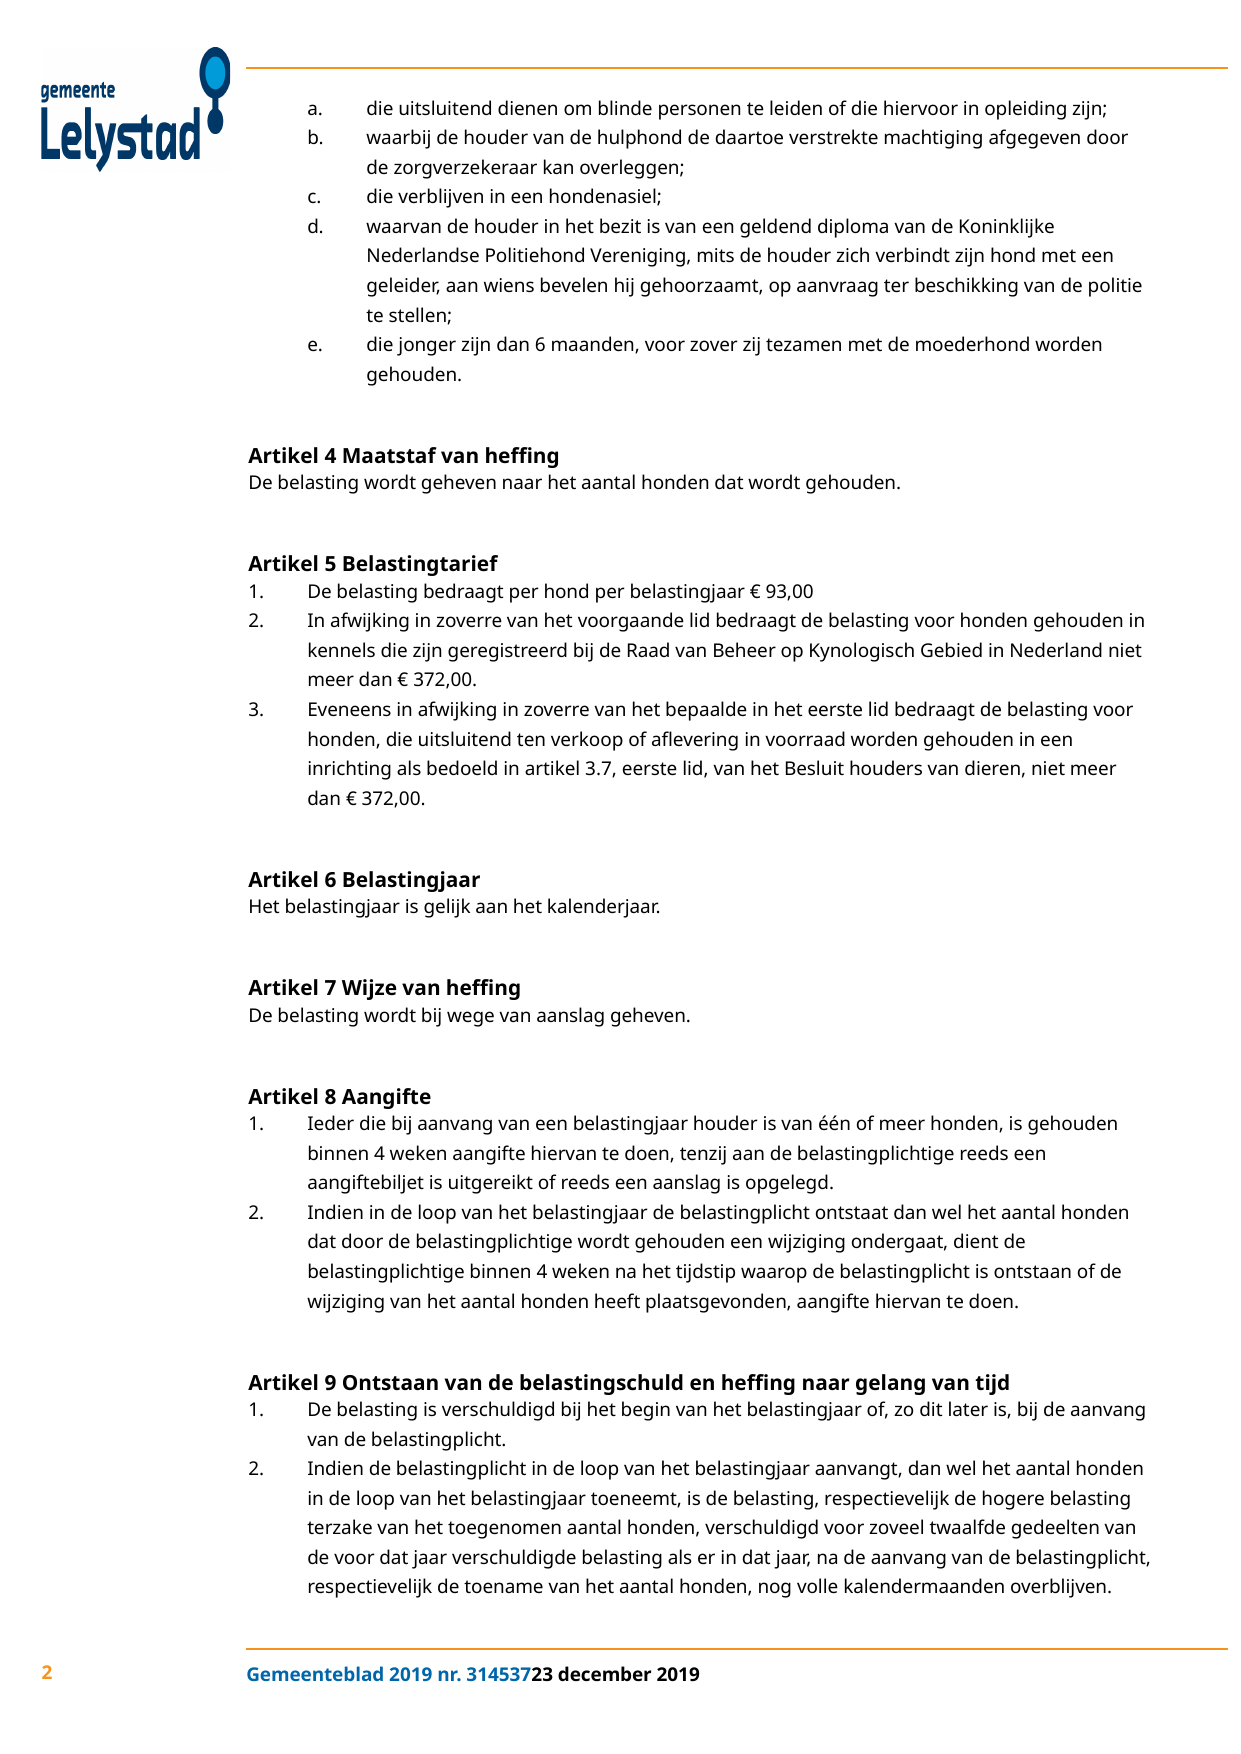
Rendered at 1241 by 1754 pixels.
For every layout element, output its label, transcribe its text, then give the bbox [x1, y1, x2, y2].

list De belasting bedraagt per hond per belastingjaar € 93,00 [248, 578, 1152, 604]
list De belasting is verschuldigd bij het begin van het belastingjaar of, zo dit later is, bij de aanvang van de belastingplicht. [248, 1396, 1152, 1452]
list waarvan de houder in het bezit is van een geldend diploma van de Koninklijke Nederlandse Politiehond Vereniging, mits de houder zich verbindt zijn hond met een geleider, aan wiens bevelen hij gehoorzaamt, op aanvraag ter beschikking van de politie te stellen; [307, 213, 1152, 328]
text Artikel 4 Maatstaf van heffing [248, 441, 1152, 469]
list In afwijking in zoverre van het voorgaande lid bedraagt de belasting voor honden gehouden in kennels die zijn geregistreerd bij de Raad van Beheer op Kynologisch Gebied in Nederland niet meer dan € 372,00. [248, 607, 1152, 692]
text De belasting wordt geheven naar het aantal honden dat wordt gehouden. [248, 469, 1152, 495]
list Ieder die bij aanvang van een belastingjaar houder is van één of meer honden, is gehouden binnen 4 weken aangifte hiervan te doen, tenzij aan de belastingplichtige reeds een aangiftebiljet is uitgereikt of reeds een aanslag is opgelegd. [248, 1110, 1152, 1195]
text Artikel 6 Belastingjaar [248, 865, 1152, 893]
picture [41, 47, 231, 172]
list waarbij de houder van de hulphond de daartoe verstrekte machtiging afgegeven door de zorgverzekeraar kan overleggen; [307, 124, 1152, 180]
list Eveneens in afwijking in zoverre van het bepaalde in het eerste lid bedraagt de belasting voor honden, die uitsluitend ten verkoop of aflevering in voorraad worden gehouden in een inrichting als bedoeld in artikel 3.7, eerste lid, van het Besluit houders van dieren, niet meer dan € 372,00. [248, 696, 1152, 811]
text Artikel 9 Ontstaan van de belastingschuld en heffing naar gelang van tijd [248, 1368, 1152, 1396]
list die jonger zijn dan 6 maanden, voor zover zij tezamen met de moederhond worden gehouden. [307, 331, 1152, 387]
list die uitsluitend dienen om blinde personen te leiden of die hiervoor in opleiding zijn; [307, 95, 1152, 121]
list Indien de belastingplicht in de loop van het belastingjaar aanvangt, dan wel het aantal honden in de loop van het belastingjaar toeneemt, is de belasting, respectievelijk de hogere belasting terzake van het toegenomen aantal honden, verschuldigd voor zoveel twaalfde gedeelten van de voor dat jaar verschuldigde belasting als er in dat jaar, na de aanvang van de belastingplicht, respectievelijk de toename van het aantal honden, nog volle kalendermaanden overblijven. [248, 1455, 1152, 1599]
text Artikel 8 Aangifte [248, 1082, 1152, 1110]
list die verblijven in een hondenasiel; [307, 183, 1152, 209]
text De belasting wordt bij wege van aanslag geheven. [248, 1002, 1152, 1028]
list Indien in de loop van het belastingjaar de belastingplicht ontstaat dan wel het aantal honden dat door de belastingplichtige wordt gehouden een wijziging ondergaat, dient de belastingplichtige binnen 4 weken na het tijdstip waarop de belastingplicht is ontstaan of de wijziging van het aantal honden heeft plaatsgevonden, aangifte hiervan te doen. [248, 1199, 1152, 1313]
text Het belastingjaar is gelijk aan het kalenderjaar. [248, 893, 1152, 919]
text Artikel 7 Wijze van heffing [248, 973, 1152, 1002]
text Artikel 5 Belastingtarief [248, 549, 1152, 578]
